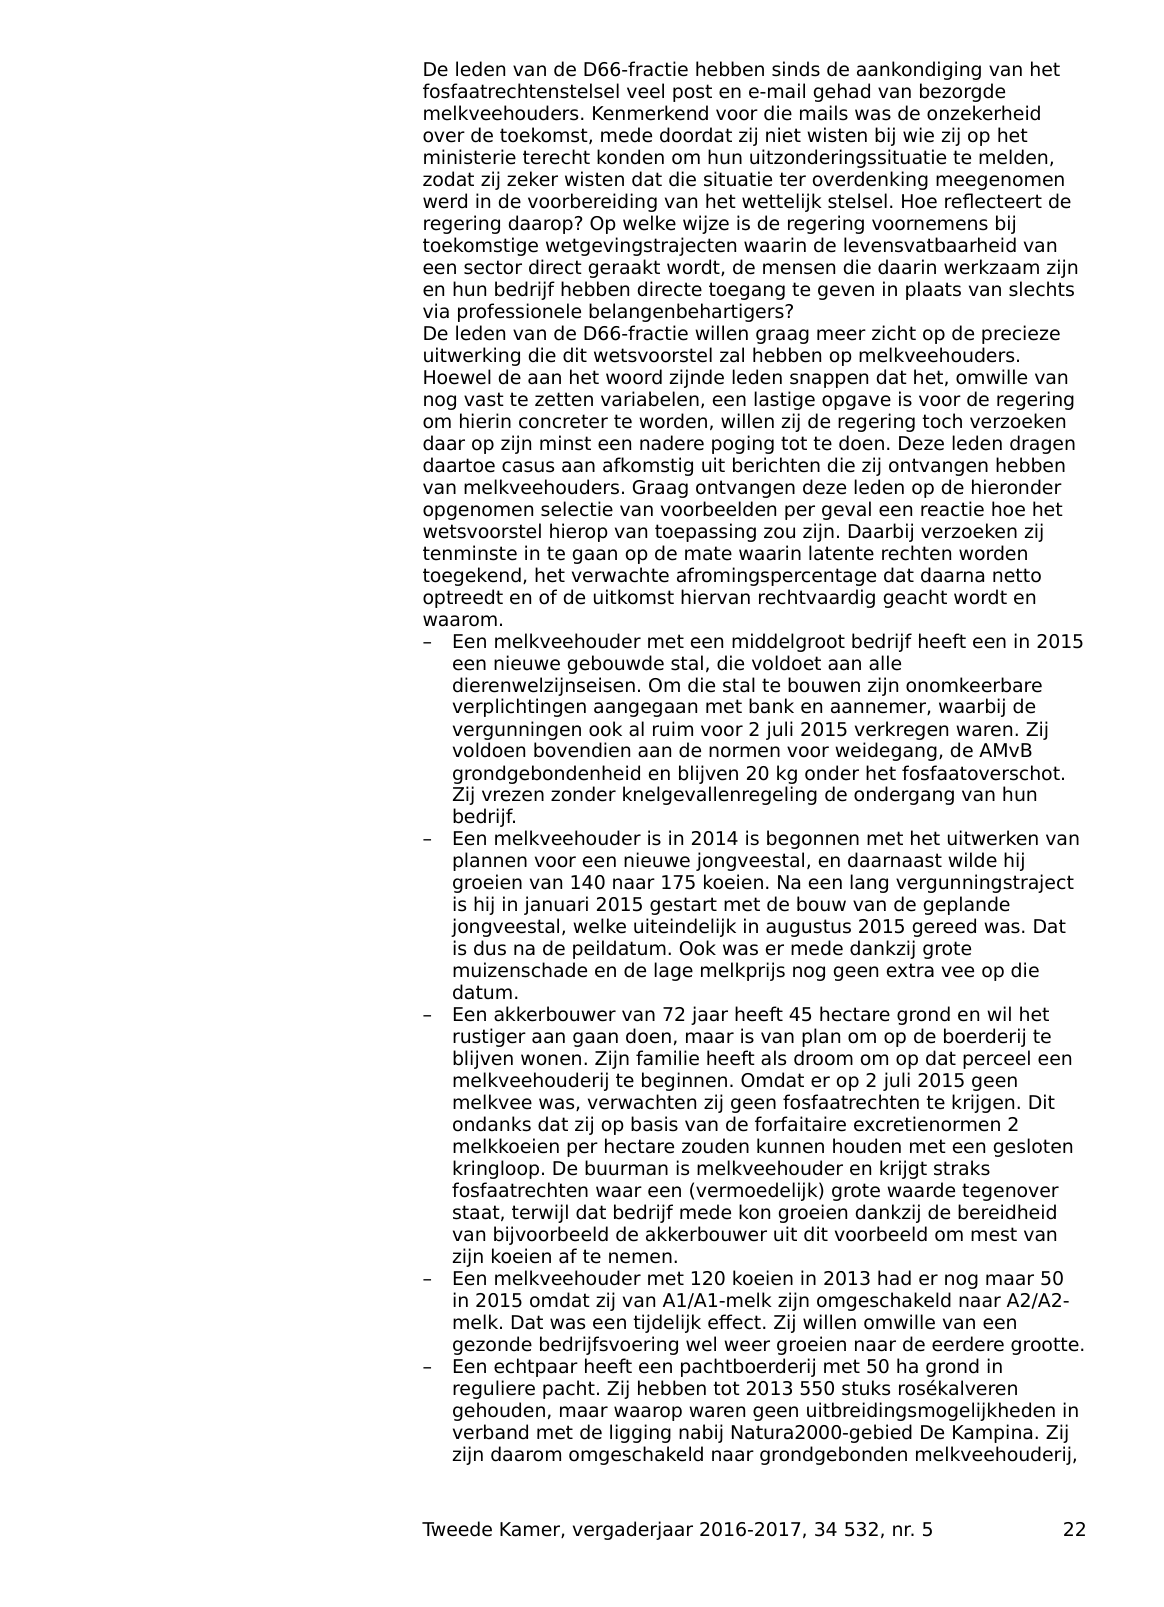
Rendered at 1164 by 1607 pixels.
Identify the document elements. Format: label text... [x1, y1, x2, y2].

text De leden van de D66-fractie hebben sinds de aankondiging van het fosfaatrechtenstelsel veel post en e-mail gehad van bezorgde melkveehouders. Kenmerkend voor die mails was de onzekerheid over de toekomst, mede doordat zij niet wisten bij wie zij op het ministerie terecht konden om hun uitzonderingssituatie te melden, zodat zij zeker wisten dat die situatie ter overdenking meegenomen werd in de voorbereiding van het wettelijk stelsel. Hoe reflecteert de regering daarop? Op welke wijze is de regering voornemens bij toekomstige wetgevingstrajecten waarin de levensvatbaarheid van een sector direct geraakt wordt, de mensen die daarin werkzaam zijn en hun bedrijf hebben directe toegang te geven in plaats van slechts via professionele belangenbehartigers? [422, 59, 1087, 323]
text – Een echtpaar heeft een pachtboerderij met 50 ha grond in reguliere pacht. Zij hebben tot 2013 550 stuks rosékalveren gehouden, maar waarop waren geen uitbreidingsmogelijkheden in verband met de ligging nabij Natura2000-gebied De Kampina. Zij zijn daarom omgeschakeld naar grondgebonden melkveehouderij, [422, 1356, 1087, 1466]
text – Een akkerbouwer van 72 jaar heeft 45 hectare grond en wil het rustiger aan gaan doen, maar is van plan om op de boerderij te blijven wonen. Zijn familie heeft als droom om op dat perceel een melkveehouderij te beginnen. Omdat er op 2 juli 2015 geen melkvee was, verwachten zij geen fosfaatrechten te krijgen. Dit ondanks dat zij op basis van de forfaitaire excretienormen 2 melkkoeien per hectare zouden kunnen houden met een gesloten kringloop. De buurman is melkveehouder en krijgt straks fosfaatrechten waar een (vermoedelijk) grote waarde tegenover staat, terwijl dat bedrijf mede kon groeien dankzij de bereidheid van bijvoorbeeld de akkerbouwer uit dit voorbeeld om mest van zijn koeien af te nemen. [422, 1004, 1087, 1268]
text – Een melkveehouder is in 2014 is begonnen met het uitwerken van plannen voor een nieuwe jongveestal, en daarnaast wilde hij groeien van 140 naar 175 koeien. Na een lang vergunningstraject is hij in januari 2015 gestart met de bouw van de geplande jongveestal, welke uiteindelijk in augustus 2015 gereed was. Dat is dus na de peildatum. Ook was er mede dankzij grote muizenschade en de lage melkprijs nog geen extra vee op die datum. [422, 828, 1087, 1004]
text – Een melkveehouder met een middelgroot bedrijf heeft een in 2015 een nieuwe gebouwde stal, die voldoet aan alle dierenwelzijnseisen. Om die stal te bouwen zijn onomkeerbare verplichtingen aangegaan met bank en aannemer, waarbij de vergunningen ook al ruim voor 2 juli 2015 verkregen waren. Zij voldoen bovendien aan de normen voor weidegang, de AMvB grondgebondenheid en blijven 20 kg onder het fosfaatoverschot. Zij vrezen zonder knelgevallenregeling de ondergang van hun bedrijf. [422, 631, 1087, 828]
text – Een melkveehouder met 120 koeien in 2013 had er nog maar 50 in 2015 omdat zij van A1/A1-melk zijn omgeschakeld naar A2/A2-melk. Dat was een tijdelijk effect. Zij willen omwille van een gezonde bedrijfsvoering wel weer groeien naar de eerdere grootte. [422, 1268, 1087, 1356]
text De leden van de D66-fractie willen graag meer zicht op de precieze uitwerking die dit wetsvoorstel zal hebben op melkveehouders. Hoewel de aan het woord zijnde leden snappen dat het, omwille van nog vast te zetten variabelen, een lastige opgave is voor de regering om hierin concreter te worden, willen zij de regering toch verzoeken daar op zijn minst een nadere poging tot te doen. Deze leden dragen daartoe casus aan afkomstig uit berichten die zij ontvangen hebben van melkveehouders. Graag ontvangen deze leden op de hieronder opgenomen selectie van voorbeelden per geval een reactie hoe het wetsvoorstel hierop van toepassing zou zijn. Daarbij verzoeken zij tenminste in te gaan op de mate waarin latente rechten worden toegekend, het verwachte afromingspercentage dat daarna netto optreedt en of de uitkomst hiervan rechtvaardig geacht wordt en waarom. [422, 323, 1087, 631]
